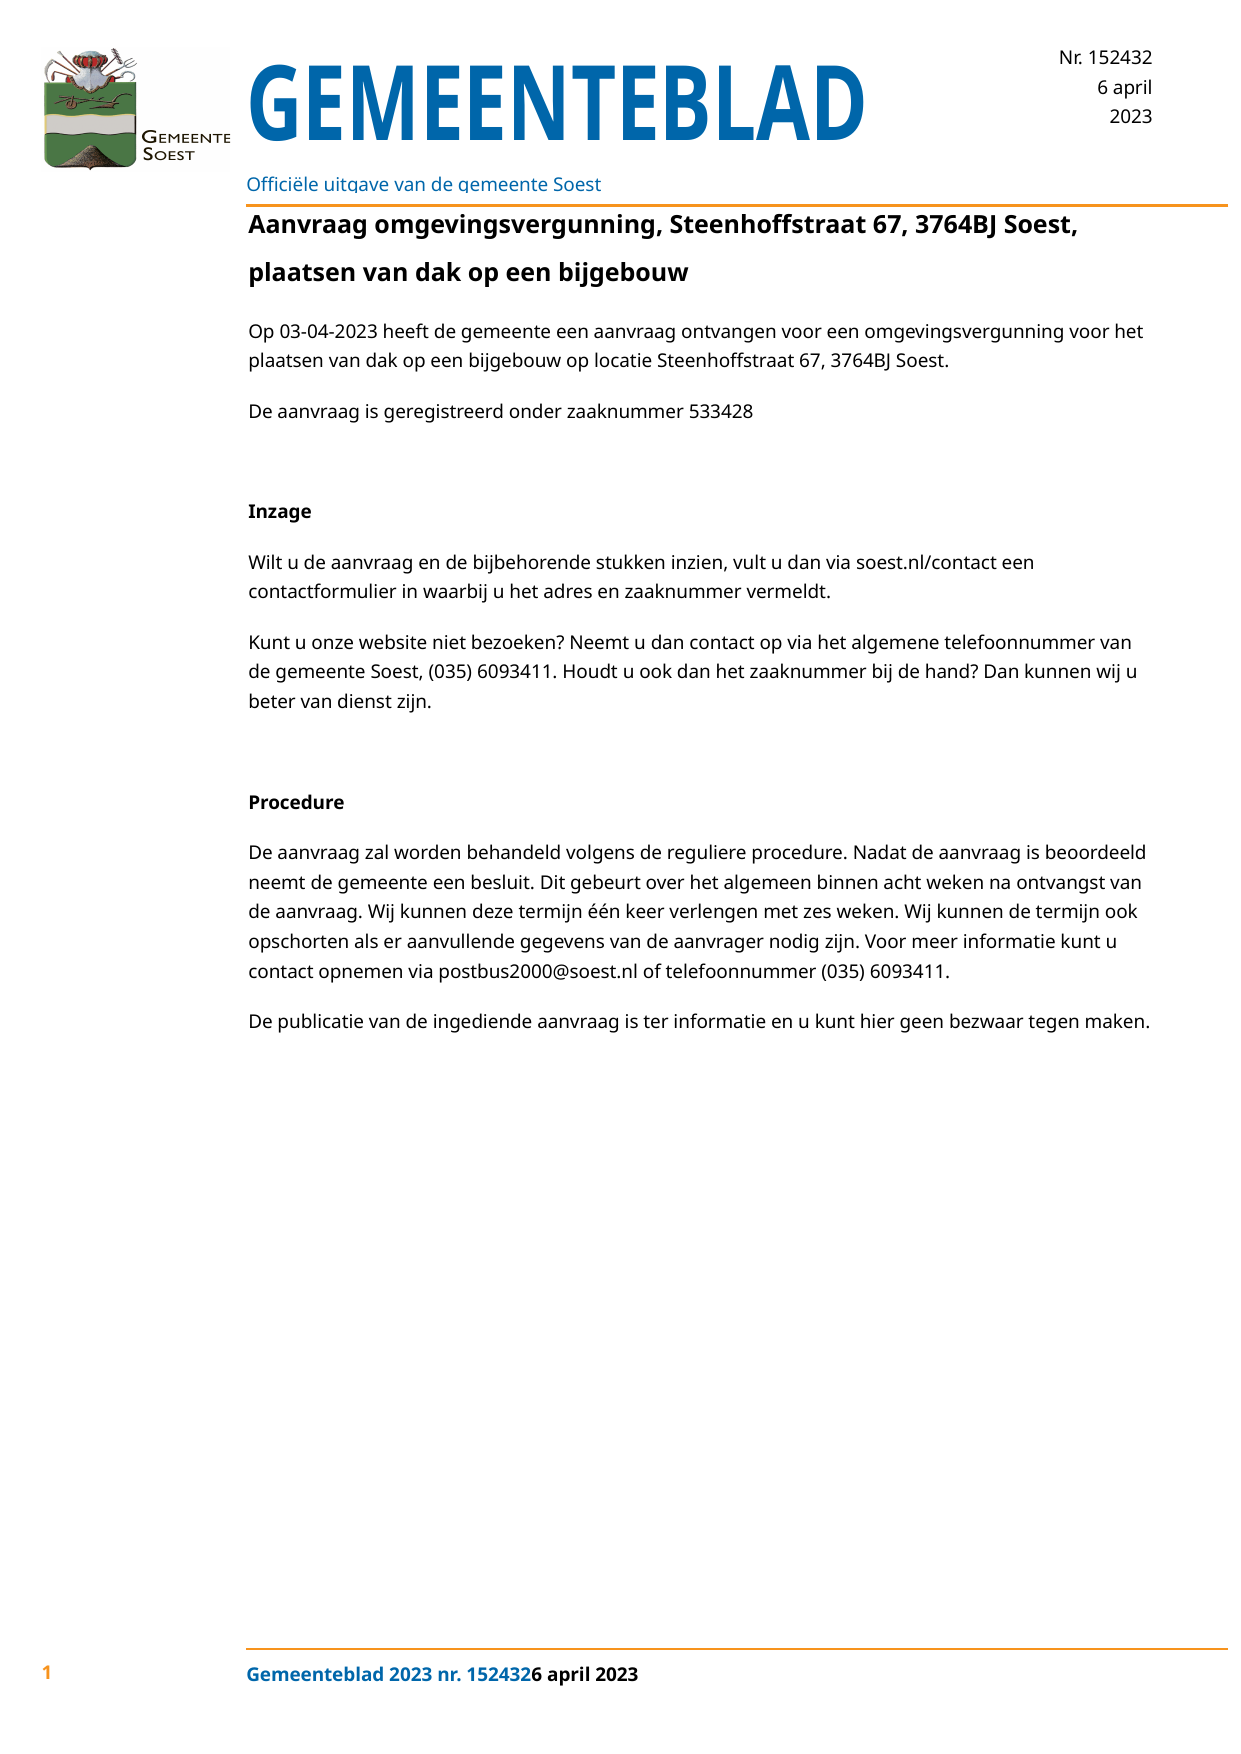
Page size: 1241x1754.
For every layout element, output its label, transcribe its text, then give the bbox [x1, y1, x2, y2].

text Procedure [248, 789, 1152, 815]
text Kunt u onze website niet bezoeken? Neemt u dan contact op via het algemene telefoonnummer van de gemeente Soest, (035) 6093411. Houdt u ook dan het zaaknummer bij de hand? Dan kunnen wij u beter van dienst zijn. [248, 629, 1152, 714]
picture [41, 47, 231, 172]
text De publicatie van de ingediende aanvraag is ter informatie en u kunt hier geen bezwaar tegen maken. [248, 1008, 1152, 1034]
text De aanvraag is geregistreerd onder zaaknummer 533428 [248, 398, 1152, 424]
text De aanvraag zal worden behandeld volgens de reguliere procedure. Nadat de aanvraag is beoordeeld neemt de gemeente een besluit. Dit gebeurt over het algemeen binnen acht weken na ontvangst van de aanvraag. Wij kunnen deze termijn één keer verlengen met zes weken. Wij kunnen de termijn ook opschorten als er aanvullende gegevens van de aanvrager nodig zijn. Voor meer informatie kunt u contact opnemen via postbus2000@soest.nl of telefoonnummer (035) 6093411. [248, 839, 1152, 984]
text Aanvraag omgevingsvergunning, Steenhoffstraat 67, 3764BJ Soest, plaatsen van dak op een bijgebouw [248, 207, 1152, 288]
text Wilt u de aanvraag en de bijbehorende stukken inzien, vult u dan via soest.nl/contact een contactformulier in waarbij u het adres en zaaknummer vermeldt. [248, 549, 1152, 604]
text Inzage [248, 499, 1152, 524]
text Op 03-04-2023 heeft de gemeente een aanvraag ontvangen voor een omgevingsvergunning voor het plaatsen van dak op een bijgebouw op locatie Steenhoffstraat 67, 3764BJ Soest. [248, 318, 1152, 373]
